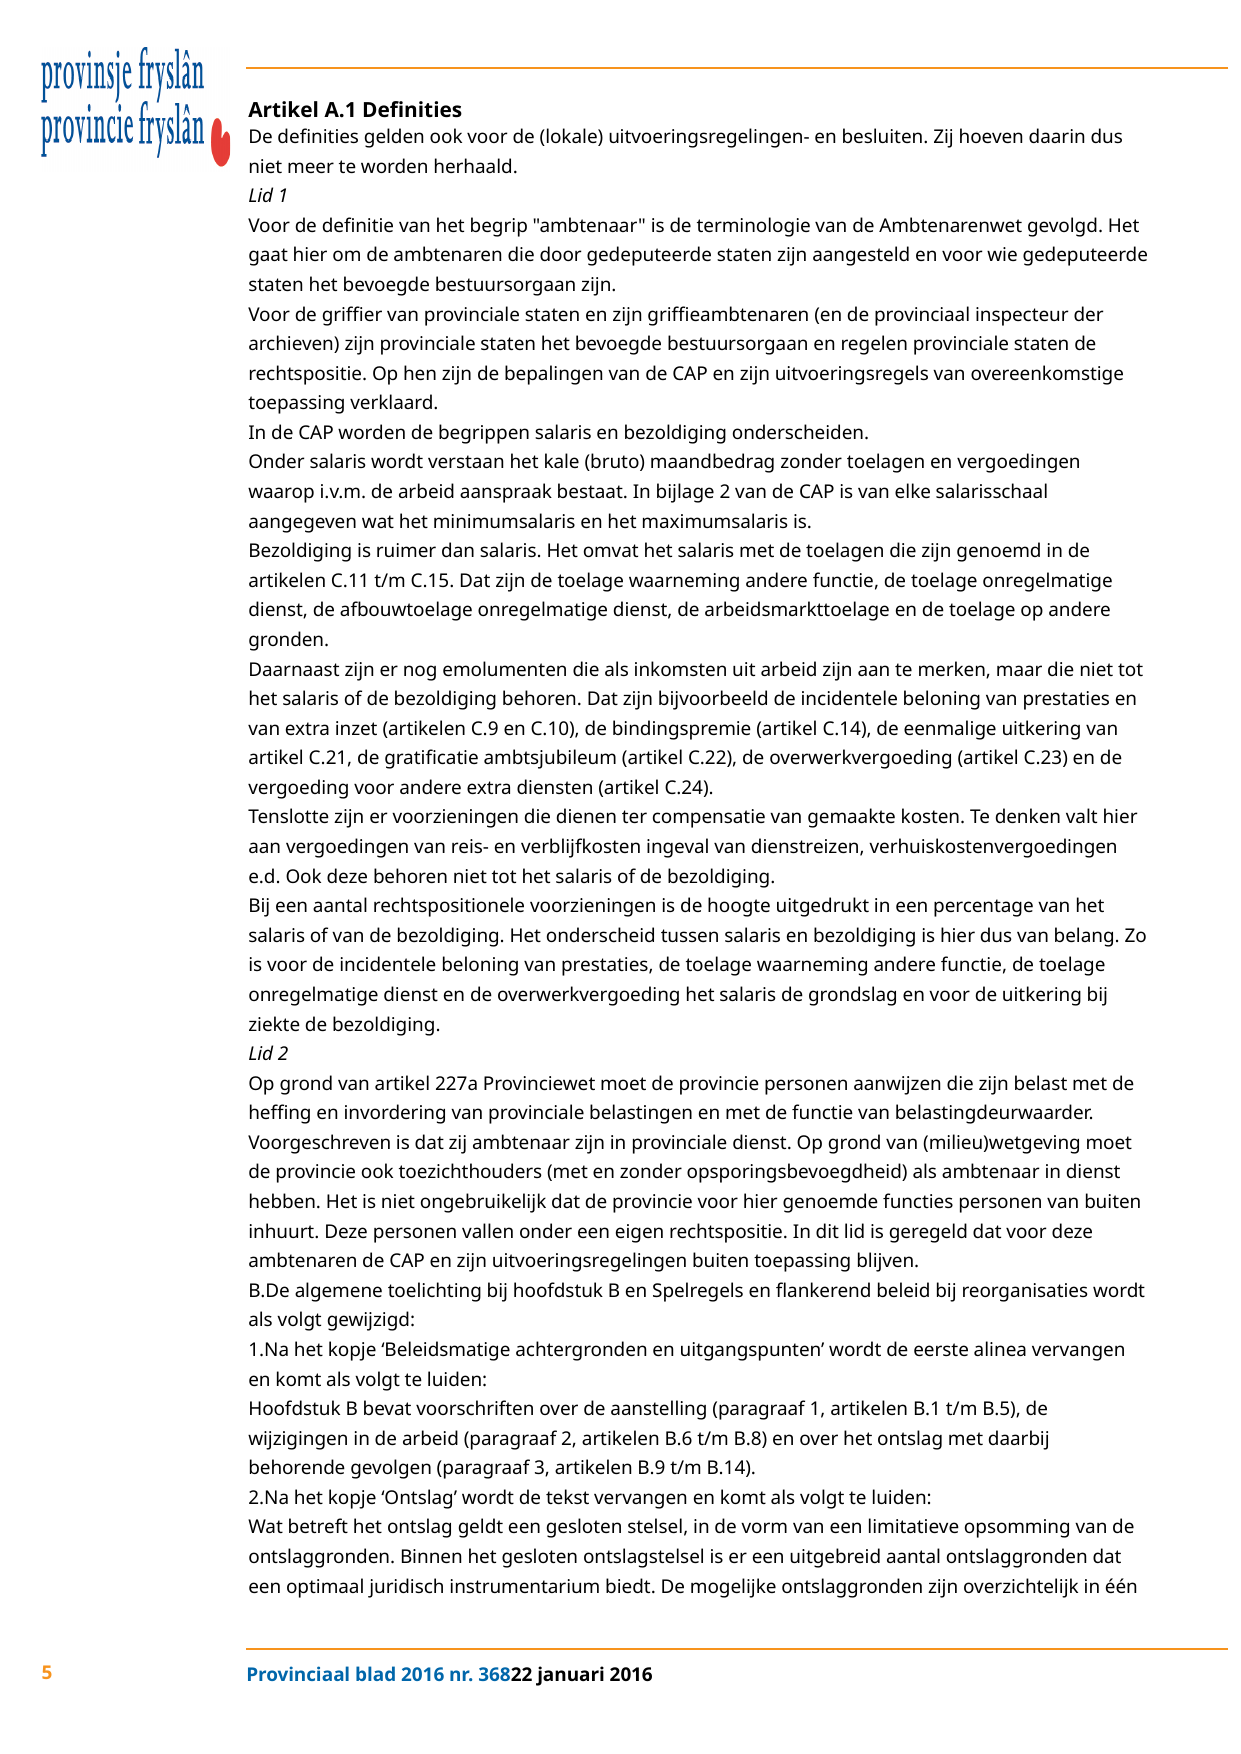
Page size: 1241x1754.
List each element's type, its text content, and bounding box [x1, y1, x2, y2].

text Lid 2 [248, 1040, 1152, 1066]
text Op grond van artikel 227a Provinciewet moet de provincie personen aanwijzen die zijn belast met de heffing en invordering van provinciale belastingen en met de functie van belastingdeurwaarder. Voorgeschreven is dat zij ambtenaar zijn in provinciale dienst. Op grond van (milieu)wetgeving moet de provincie ook toezichthouders (met en zonder opsporingsbevoegdheid) als ambtenaar in dienst hebben. Het is niet ongebruikelijk dat de provincie voor hier genoemde functies personen van buiten inhuurt. Deze personen vallen onder een eigen rechtspositie. In dit lid is geregeld dat voor deze ambtenaren de CAP en zijn uitvoeringsregelingen buiten toepassing blijven. [248, 1070, 1152, 1273]
text Tenslotte zijn er voorzieningen die dienen ter compensatie van gemaakte kosten. Te denken valt hier aan vergoedingen van reis- en verblijfkosten ingeval van dienstreizen, verhuiskostenvergoedingen e.d. Ook deze behoren niet tot het salaris of de bezoldiging. [248, 804, 1152, 888]
text Wat betreft het ontslag geldt een gesloten stelsel, in de vorm van een limitatieve opsomming van de ontslaggronden. Binnen het gesloten ontslagstelsel is er een uitgebreid aantal ontslaggronden dat een optimaal juridisch instrumentarium biedt. De mogelijke ontslaggronden zijn overzichtelijk in één [248, 1514, 1152, 1598]
text 2.Na het kopje ‘Ontslag’ wordt de tekst vervangen en komt als volgt te luiden: [248, 1484, 1152, 1510]
picture [41, 47, 231, 172]
text Voor de definitie van het begrip "ambtenaar" is de terminologie van de Ambtenarenwet gevolgd. Het gaat hier om de ambtenaren die door gedeputeerde staten zijn aangesteld en voor wie gedeputeerde staten het bevoegde bestuursorgaan zijn. [248, 212, 1152, 297]
text Onder salaris wordt verstaan het kale (bruto) maandbedrag zonder toelagen en vergoedingen waarop i.v.m. de arbeid aanspraak bestaat. In bijlage 2 van de CAP is van elke salarisschaal aangegeven wat het minimumsalaris en het maximumsalaris is. [248, 449, 1152, 533]
text Hoofdstuk B bevat voorschriften over de aanstelling (paragraaf 1, artikelen B.1 t/m B.5), de wijzigingen in de arbeid (paragraaf 2, artikelen B.6 t/m B.8) en over het ontslag met daarbij behorende gevolgen (paragraaf 3, artikelen B.9 t/m B.14). [248, 1395, 1152, 1480]
text Bezoldiging is ruimer dan salaris. Het omvat het salaris met de toelagen die zijn genoemd in de artikelen C.11 t/m C.15. Dat zijn de toelage waarneming andere functie, de toelage onregelmatige dienst, de afbouwtoelage onregelmatige dienst, de arbeidsmarkttoelage en de toelage op andere gronden. [248, 537, 1152, 652]
text Bij een aantal rechtspositionele voorzieningen is de hoogte uitgedrukt in een percentage van het salaris of van de bezoldiging. Het onderscheid tussen salaris en bezoldiging is hier dus van belang. Zo is voor de incidentele beloning van prestaties, de toelage waarneming andere functie, de toelage onregelmatige dienst en de overwerkvergoeding het salaris de grondslag en voor de uitkering bij ziekte de bezoldiging. [248, 892, 1152, 1036]
text Artikel A.1 Definities [248, 95, 1152, 123]
text De definities gelden ook voor de (lokale) uitvoeringsregelingen- en besluiten. Zij hoeven daarin dus niet meer te worden herhaald. [248, 123, 1152, 178]
text Lid 1 [248, 182, 1152, 208]
text In de CAP worden de begrippen salaris en bezoldiging onderscheiden. [248, 419, 1152, 445]
text Voor de griffier van provinciale staten en zijn griffieambtenaren (en de provinciaal inspecteur der archieven) zijn provinciale staten het bevoegde bestuursorgaan en regelen provinciale staten de rechtspositie. Op hen zijn de bepalingen van de CAP en zijn uitvoeringsregels van overeenkomstige toepassing verklaard. [248, 301, 1152, 415]
text 1.Na het kopje ‘Beleidsmatige achtergronden en uitgangspunten’ wordt de eerste alinea vervangen en komt als volgt te luiden: [248, 1336, 1152, 1391]
text Daarnaast zijn er nog emolumenten die als inkomsten uit arbeid zijn aan te merken, maar die niet tot het salaris of de bezoldiging behoren. Dat zijn bijvoorbeeld de incidentele beloning van prestaties en van extra inzet (artikelen C.9 en C.10), de bindingspremie (artikel C.14), de eenmalige uitkering van artikel C.21, de gratificatie ambtsjubileum (artikel C.22), de overwerkvergoeding (artikel C.23) en de vergoeding voor andere extra diensten (artikel C.24). [248, 656, 1152, 800]
text B.De algemene toelichting bij hoofdstuk B en Spelregels en flankerend beleid bij reorganisaties wordt als volgt gewijzigd: [248, 1277, 1152, 1332]
